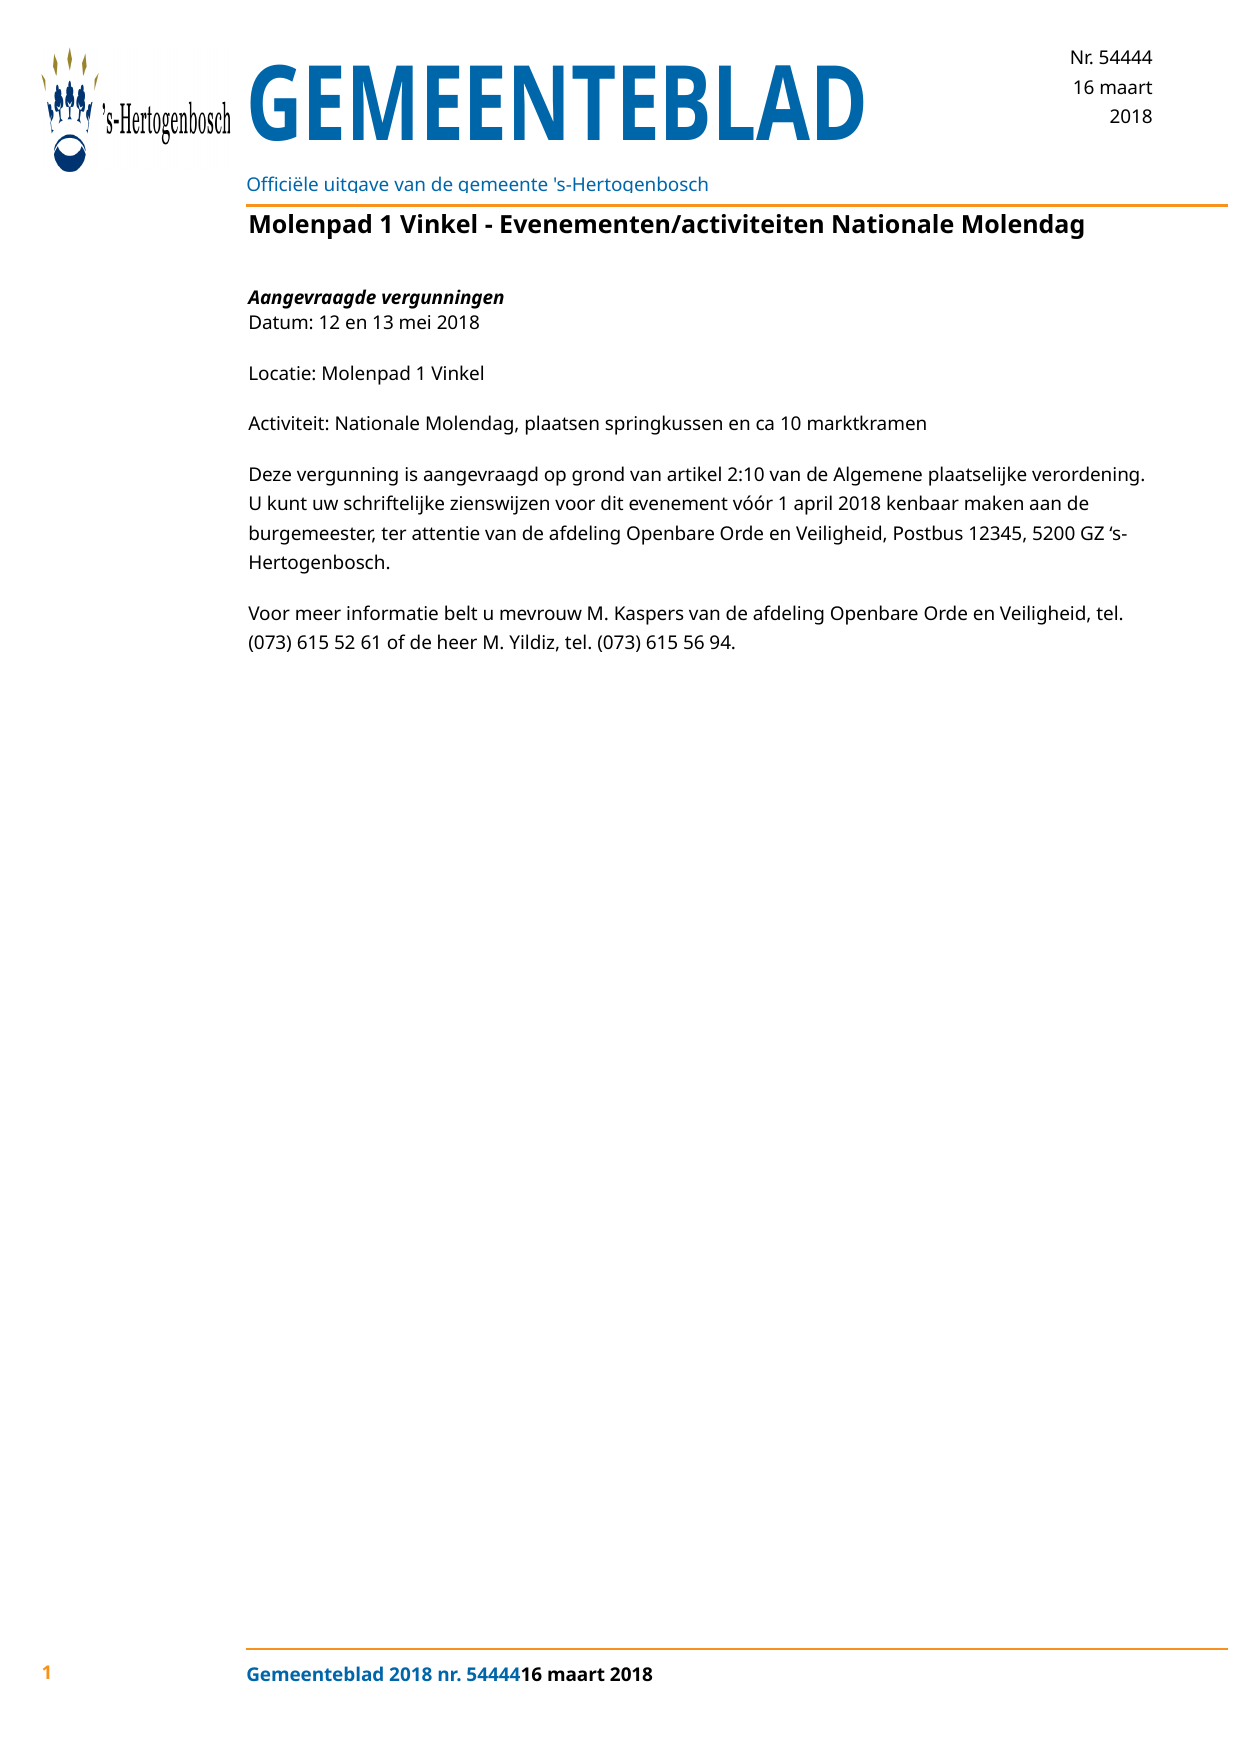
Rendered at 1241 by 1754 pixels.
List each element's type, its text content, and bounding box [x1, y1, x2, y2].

text Molenpad 1 Vinkel - Evenementen/activiteiten Nationale Molendag [248, 207, 1152, 241]
picture [41, 47, 231, 172]
text Voor meer informatie belt u mevrouw M. Kaspers van de afdeling Openbare Orde en Veiligheid, tel. (073) 615 52 61 of de heer M. Yildiz, tel. (073) 615 56 94. [248, 600, 1152, 655]
text Aangevraagde vergunningen [248, 284, 1152, 309]
text Activiteit: Nationale Molendag, plaatsen springkussen en ca 10 marktkramen [248, 410, 1152, 436]
text Locatie: Molenpad 1 Vinkel [248, 360, 1152, 386]
text Datum: 12 en 13 mei 2018 [248, 309, 1152, 335]
text Deze vergunning is aangevraagd op grond van artikel 2:10 van de Algemene plaatselijke verordening. U kunt uw schriftelijke zienswijzen voor dit evenement vóór 1 april 2018 kenbaar maken aan de burgemeester, ter attentie van de afdeling Openbare Orde en Veiligheid, Postbus 12345, 5200 GZ ‘s-Hertogenbosch. [248, 461, 1152, 575]
